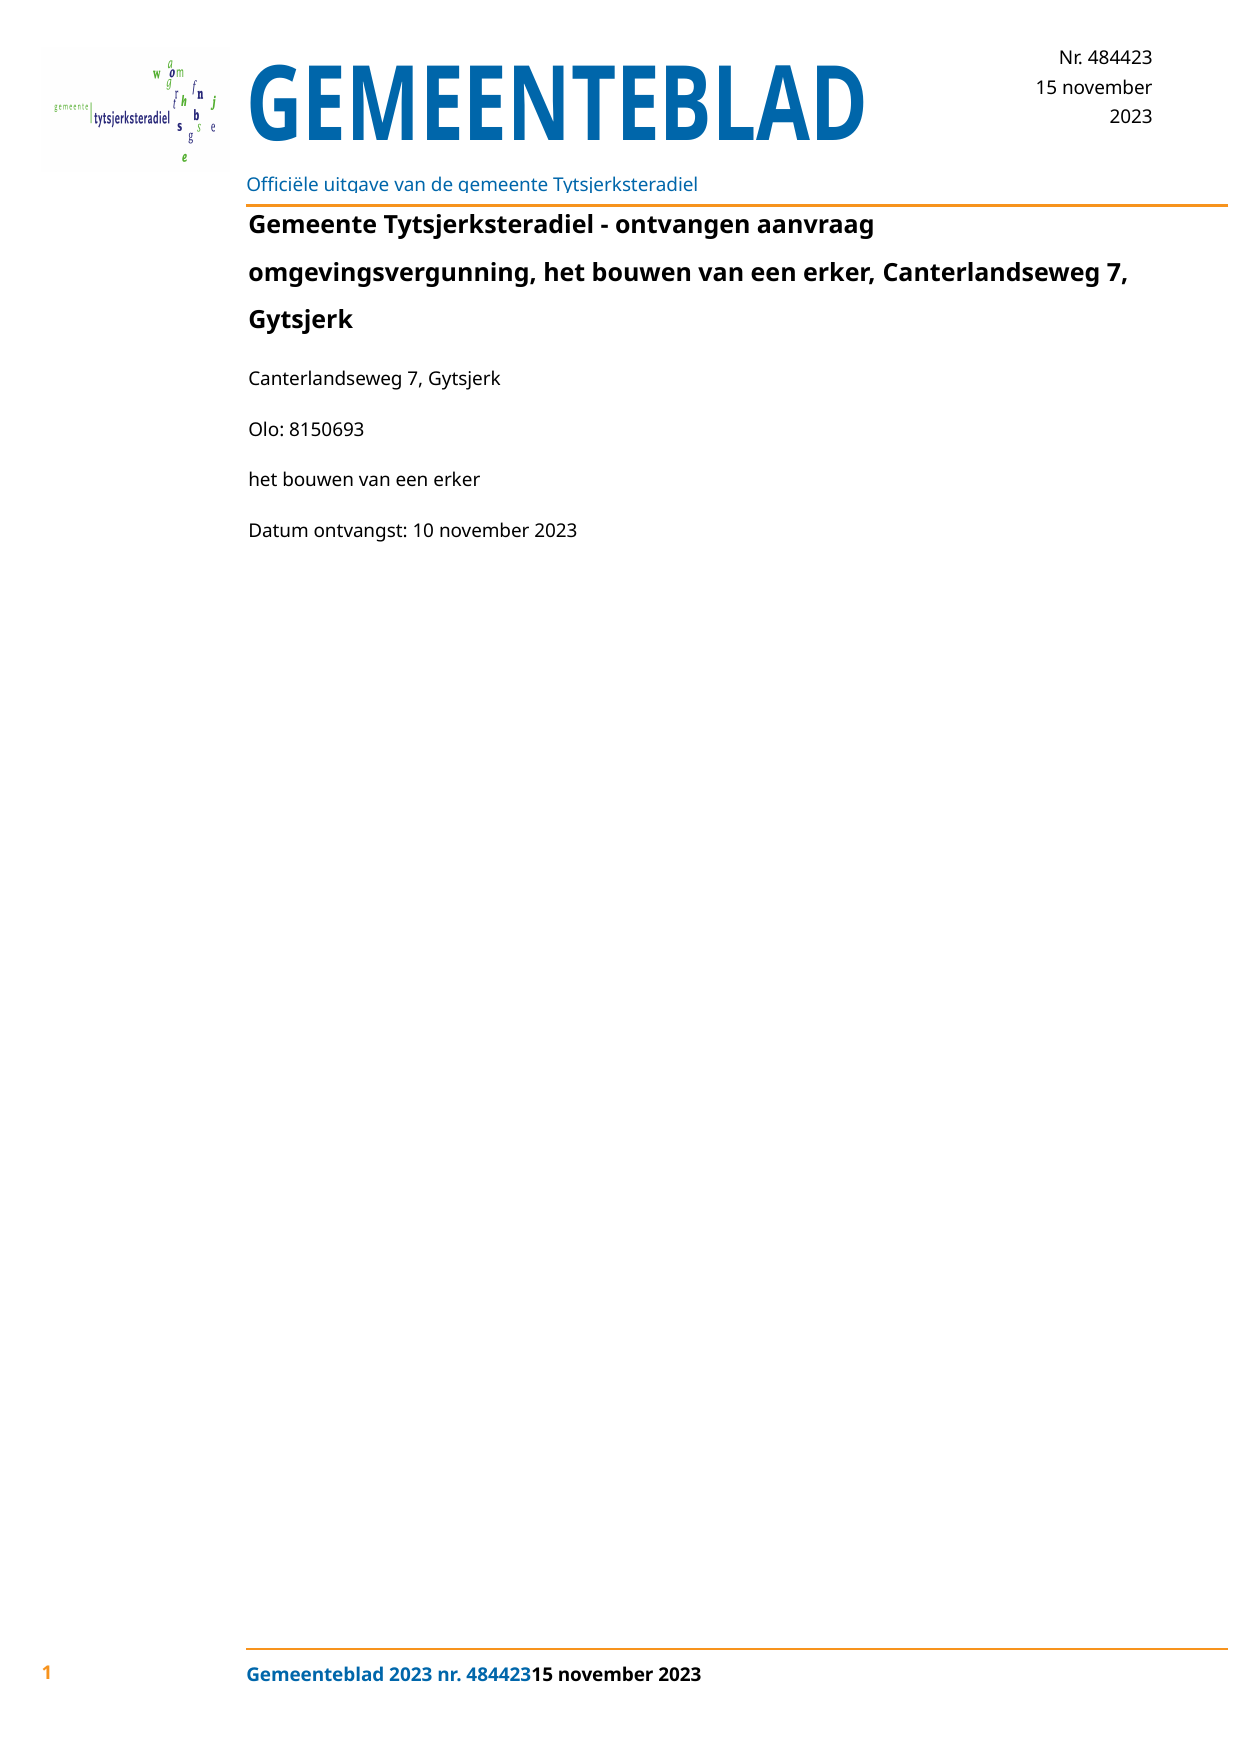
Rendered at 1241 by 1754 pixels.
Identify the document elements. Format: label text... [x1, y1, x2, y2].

text Gemeente Tytsjerksteradiel - ontvangen aanvraag omgevingsvergunning, het bouwen van een erker, Canterlandseweg 7, Gytsjerk [248, 207, 1152, 336]
text Olo: 8150693 [248, 416, 1152, 442]
text Datum ontvangst: 10 november 2023 [248, 517, 1152, 542]
text Canterlandseweg 7, Gytsjerk [248, 366, 1152, 391]
text het bouwen van een erker [248, 466, 1152, 492]
picture [41, 47, 231, 172]
